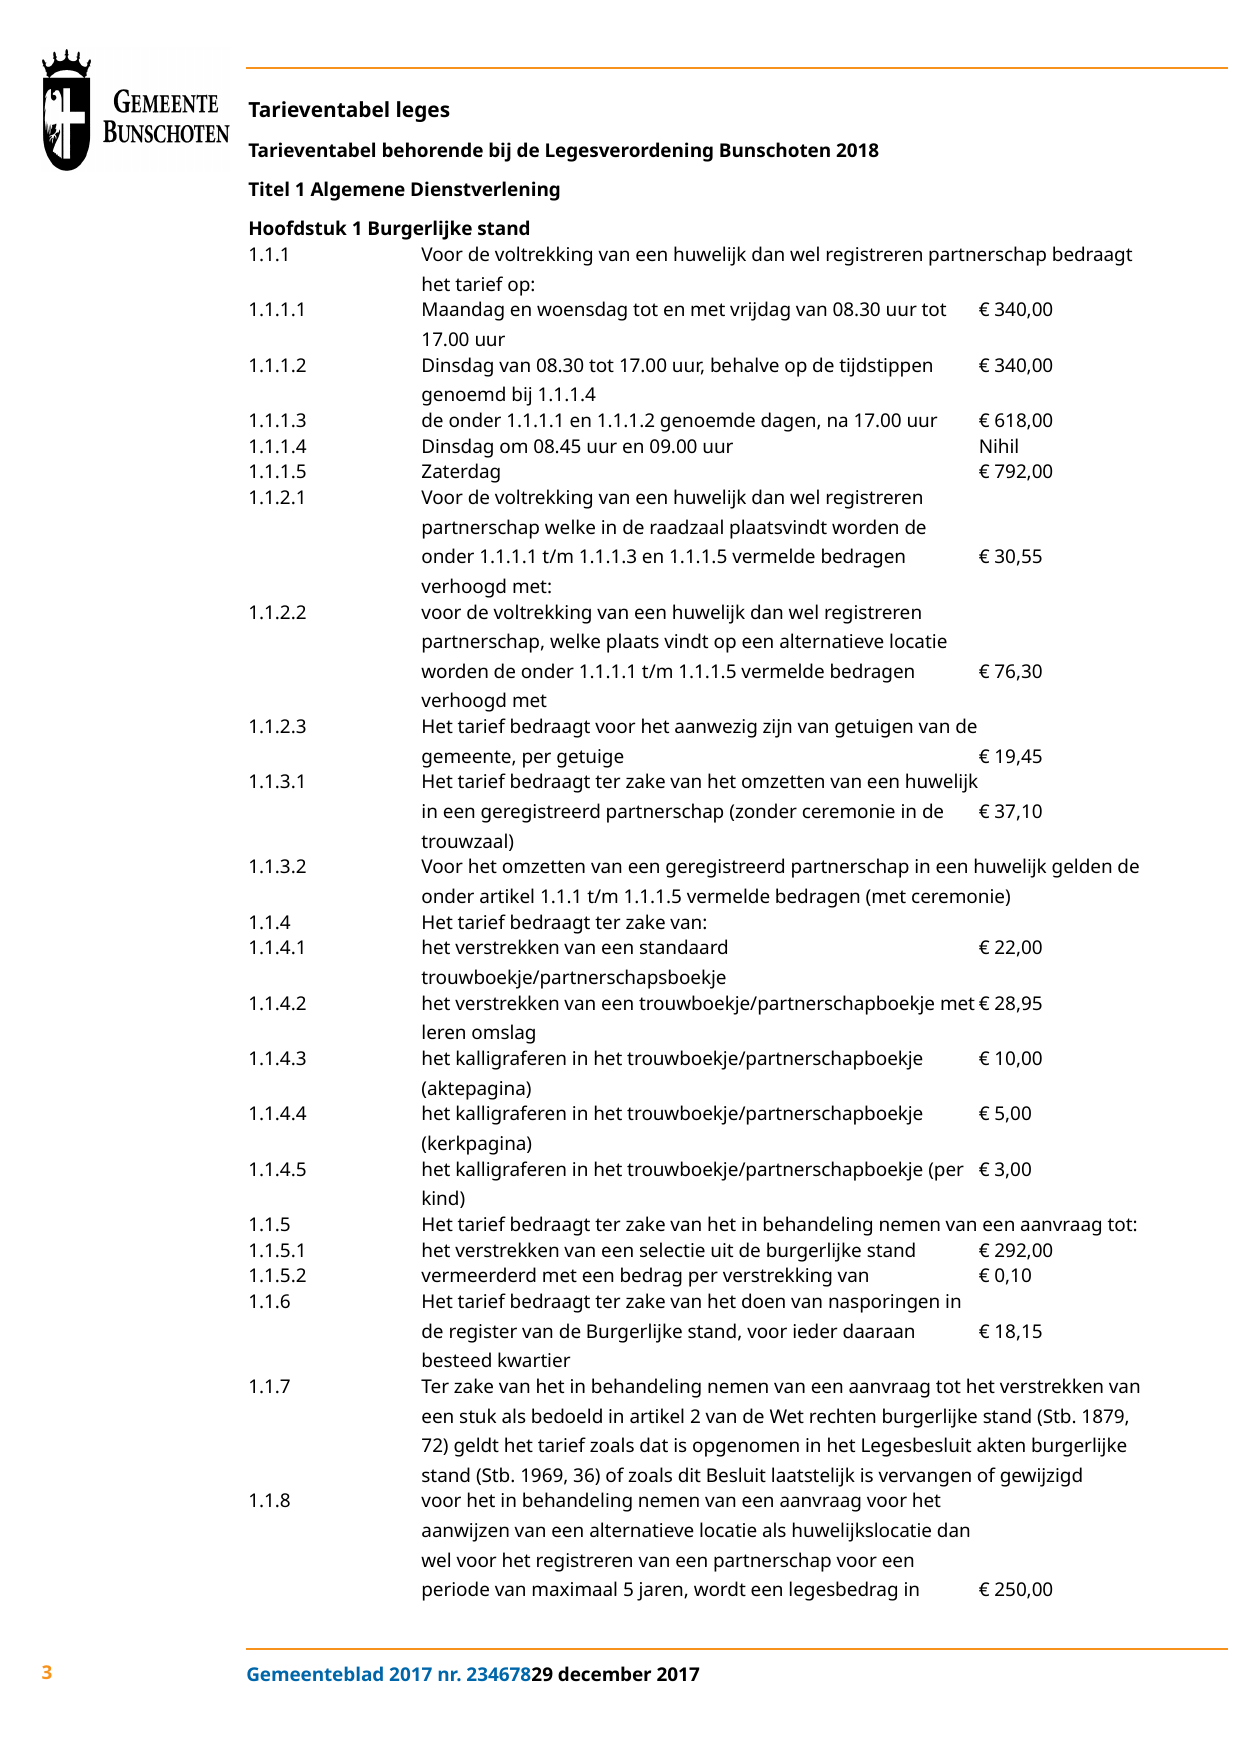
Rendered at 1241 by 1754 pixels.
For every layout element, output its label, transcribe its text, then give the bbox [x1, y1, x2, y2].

table_cell 1.1.4.3 [248, 1045, 421, 1101]
table_cell het kalligraferen in het trouwboekje/partnerschapboekje (per kind) [421, 1156, 978, 1211]
table_cell € 18,15 [979, 1288, 1152, 1373]
text Titel 1 Algemene Dienstverlening [248, 176, 1152, 202]
table_cell de onder 1.1.1.1 en 1.1.1.2 genoemde dagen, na 17.00 uur [421, 407, 978, 433]
picture [41, 47, 231, 172]
table_cell het kalligraferen in het trouwboekje/partnerschapboekje (aktepagina) [421, 1045, 978, 1101]
table_cell 1.1.2.1 [248, 484, 421, 599]
table_cell € 37,10 [979, 769, 1152, 853]
table_cell het verstrekken van een selectie uit de burgerlijke stand [421, 1237, 978, 1263]
table_cell Ter zake van het in behandeling nemen van een aanvraag tot het verstrekken van een stuk als bedoeld in artikel 2 van de Wet rechten burgerlijke stand (Stb. 1879, 72) geldt het tarief zoals dat is opgenomen in het Legesbesluit akten burgerlijke stand (Stb. 1969, 36) of zoals dit Besluit laatstelijk is vervangen of gewijzigd [421, 1373, 1152, 1488]
table_cell Voor de voltrekking van een huwelijk dan wel registreren partnerschap welke in de raadzaal plaatsvindt worden de onder 1.1.1.1 t/m 1.1.1.3 en 1.1.1.5 vermelde bedragen verhoogd met: [421, 484, 978, 599]
table_cell Dinsdag om 08.45 uur en 09.00 uur [421, 433, 978, 459]
text Hoofdstuk 1 Burgerlijke stand [248, 215, 1152, 241]
table_cell het kalligraferen in het trouwboekje/partnerschapboekje (kerkpagina) [421, 1101, 978, 1156]
table_cell Het tarief bedraagt ter zake van het doen van nasporingen in de register van de Burgerlijke stand, voor ieder daaraan besteed kwartier [421, 1288, 978, 1373]
table_cell € 3,00 [979, 1156, 1152, 1211]
table_cell € 19,45 [979, 713, 1152, 769]
table_cell het verstrekken van een standaard trouwboekje/partnerschapsboekje [421, 935, 978, 990]
table_cell voor de voltrekking van een huwelijk dan wel registreren partnerschap, welke plaats vindt op een alternatieve locatie worden de onder 1.1.1.1 t/m 1.1.1.5 vermelde bedragen verhoogd met [421, 599, 978, 713]
table_cell € 30,55 [979, 484, 1152, 599]
table_cell 1.1.4 [248, 909, 421, 934]
table_cell 1.1.4.1 [248, 935, 421, 990]
table_cell Het tarief bedraagt voor het aanwezig zijn van getuigen van de gemeente, per getuige [421, 713, 978, 769]
table_cell 1.1.4.2 [248, 990, 421, 1045]
table_header 1.1.1 [248, 241, 421, 297]
table_cell Voor het omzetten van een geregistreerd partnerschap in een huwelijk gelden de onder artikel 1.1.1 t/m 1.1.1.5 vermelde bedragen (met ceremonie) [421, 854, 1152, 909]
table_header Voor de voltrekking van een huwelijk dan wel registreren partnerschap bedraagt het tarief op: [421, 241, 1152, 297]
table_cell € 22,00 [979, 935, 1152, 990]
table_cell 1.1.4.4 [248, 1101, 421, 1156]
table_cell € 792,00 [979, 459, 1152, 484]
table_cell € 0,10 [979, 1263, 1152, 1288]
text Tarieventabel behorende bij de Legesverordening Bunschoten 2018 [248, 137, 1152, 163]
table_cell € 250,00 [979, 1488, 1152, 1602]
table_cell 1.1.2.3 [248, 713, 421, 769]
table_cell 1.1.8 [248, 1488, 421, 1602]
table_cell 1.1.1.5 [248, 459, 421, 484]
table_cell het verstrekken van een trouwboekje/partnerschapboekje met leren omslag [421, 990, 978, 1045]
table_cell 1.1.1.4 [248, 433, 421, 459]
table_cell € 292,00 [979, 1237, 1152, 1263]
table_cell € 5,00 [979, 1101, 1152, 1156]
table_cell 1.1.7 [248, 1373, 421, 1488]
table_cell € 28,95 [979, 990, 1152, 1045]
table_cell € 10,00 [979, 1045, 1152, 1101]
table_cell 1.1.1.2 [248, 352, 421, 407]
table_cell 1.1.2.2 [248, 599, 421, 713]
table_cell Het tarief bedraagt ter zake van het omzetten van een huwelijk in een geregistreerd partnerschap (zonder ceremonie in de trouwzaal) [421, 769, 978, 853]
table_cell 1.1.1.3 [248, 407, 421, 433]
table_cell Het tarief bedraagt ter zake van het in behandeling nemen van een aanvraag tot: [421, 1211, 1152, 1237]
table_cell 1.1.5.2 [248, 1263, 421, 1288]
table_cell 1.1.6 [248, 1288, 421, 1373]
table_cell € 340,00 [979, 352, 1152, 407]
text Tarieventabel leges [248, 95, 1152, 123]
table_cell € 76,30 [979, 599, 1152, 713]
table_cell € 340,00 [979, 297, 1152, 352]
table_cell voor het in behandeling nemen van een aanvraag voor het aanwijzen van een alternatieve locatie als huwelijkslocatie dan wel voor het registreren van een partnerschap voor een periode van maximaal 5 jaren, wordt een legesbedrag in [421, 1488, 978, 1602]
table_cell Dinsdag van 08.30 tot 17.00 uur, behalve op de tijdstippen genoemd bij 1.1.1.4 [421, 352, 978, 407]
table_cell Maandag en woensdag tot en met vrijdag van 08.30 uur tot 17.00 uur [421, 297, 978, 352]
table_cell 1.1.5.1 [248, 1237, 421, 1263]
table_cell vermeerderd met een bedrag per verstrekking van [421, 1263, 978, 1288]
table_cell Het tarief bedraagt ter zake van: [421, 909, 1152, 934]
table_cell 1.1.1.1 [248, 297, 421, 352]
table_cell 1.1.4.5 [248, 1156, 421, 1211]
table_cell € 618,00 [979, 407, 1152, 433]
table_cell 1.1.5 [248, 1211, 421, 1237]
table_cell Zaterdag [421, 459, 978, 484]
table_cell 1.1.3.2 [248, 854, 421, 909]
table_cell Nihil [979, 433, 1152, 459]
table_cell 1.1.3.1 [248, 769, 421, 853]
